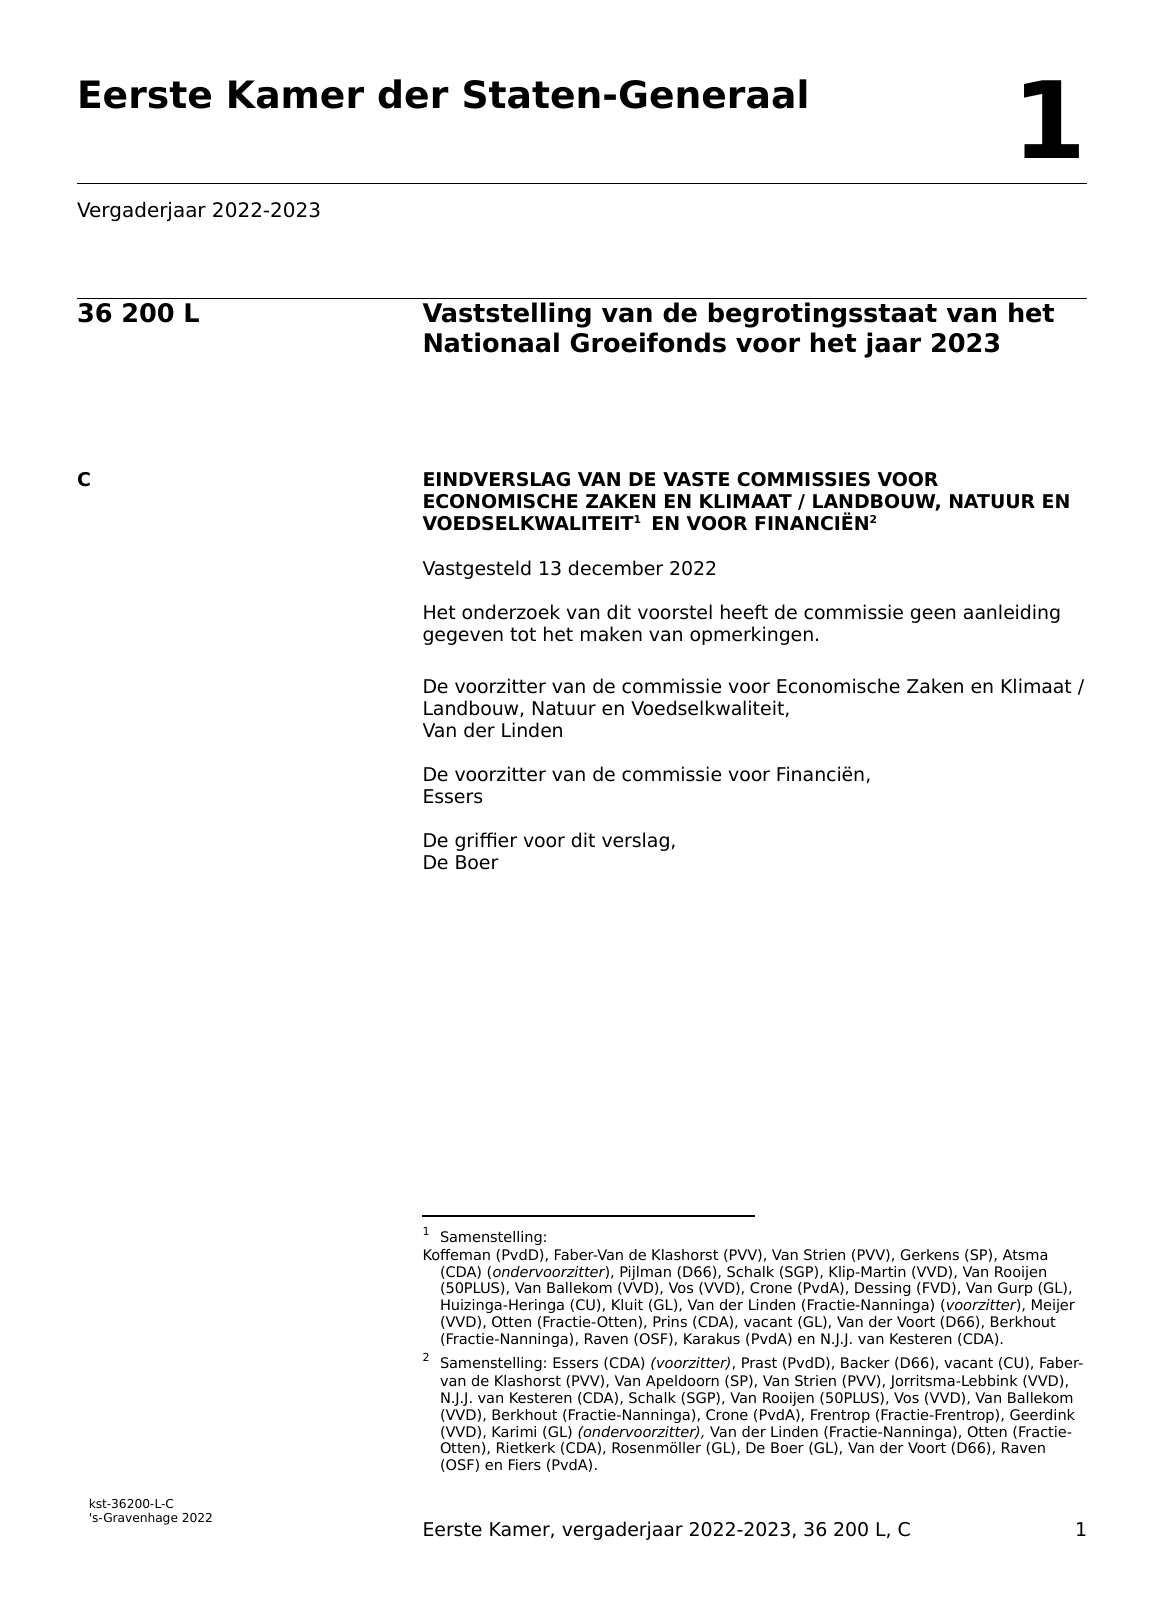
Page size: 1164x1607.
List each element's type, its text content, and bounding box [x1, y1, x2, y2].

text Samenstelling: [422, 1225, 1087, 1247]
text Vastgesteld 13 december 2022 [422, 557, 1087, 579]
text 's-Gravenhage 2022 [88, 1511, 323, 1525]
text De griffier voor dit verslag, De Boer [422, 830, 1087, 874]
subtitle 36 200 L Vaststelling van de begrotingsstaat van het Nationaal Groeifonds voor het jaar 2023 [77, 299, 1087, 358]
text Het onderzoek van dit voorstel heeft de commissie geen aanleiding gegeven tot het maken van opmerkingen. [422, 602, 1087, 646]
table_header Eerste Kamer der Staten-Generaal [77, 59, 886, 183]
subtitle C EINDVERSLAG VAN DE VASTE COMMISSIES VOOR ECONOMISCHE ZAKEN EN KLIMAAT / LANDBOUW, NATUUR EN VOEDSELKWALITEIT EN VOOR FINANCIËN [77, 469, 1087, 535]
table_header 1 [886, 59, 1087, 183]
text De voorzitter van de commissie voor Economische Zaken en Klimaat / Landbouw, Natuur en Voedselkwaliteit, Van der Linden [422, 676, 1087, 742]
text De voorzitter van de commissie voor Financiën, Essers [422, 764, 1087, 808]
text Koffeman (PvdD), Faber-Van de Klashorst (PVV), Van Strien (PVV), Gerkens (SP), Atsma (CDA) (ondervoorzitter), Pijlman (D66), Schalk (SGP), Klip-Martin (VVD), Van Rooijen (50PLUS), Van Ballekom (VVD), Vos (VVD), Crone (PvdA), Dessing (FVD), Van Gurp (GL), Huizinga-Heringa (CU), Kluit (GL), Van der Linden (Fractie-Nanninga) (voorzitter), Meijer (VVD), Otten (Fractie-Otten), Prins (CDA), vacant (GL), Van der Voort (D66), Berkhout (Fractie-Nanninga), Raven (OSF), Karakus (PvdA) en N.J.J. van Kesteren (CDA). [422, 1247, 1087, 1348]
table_cell Vergaderjaar 2022-2023 [77, 184, 1087, 298]
text Samenstelling: Essers (CDA) (voorzitter), Prast (PvdD), Backer (D66), vacant (CU), Faber-van de Klashorst (PVV), Van Apeldoorn (SP), Van Strien (PVV), Jorritsma-Lebbink (VVD), N.J.J. van Kesteren (CDA), Schalk (SGP), Van Rooijen (50PLUS), Vos (VVD), Van Ballekom (VVD), Berkhout (Fractie-Nanninga), Crone (PvdA), Frentrop (Fractie-Frentrop), Geerdink (VVD), Karimi (GL) (ondervoorzitter), Van der Linden (Fractie-Nanninga), Otten (Fractie-Otten), Rietkerk (CDA), Rosenmöller (GL), De Boer (GL), Van der Voort (D66), Raven (OSF) en Fiers (PvdA). [422, 1351, 1087, 1474]
text kst-36200-L-C [88, 1497, 323, 1511]
